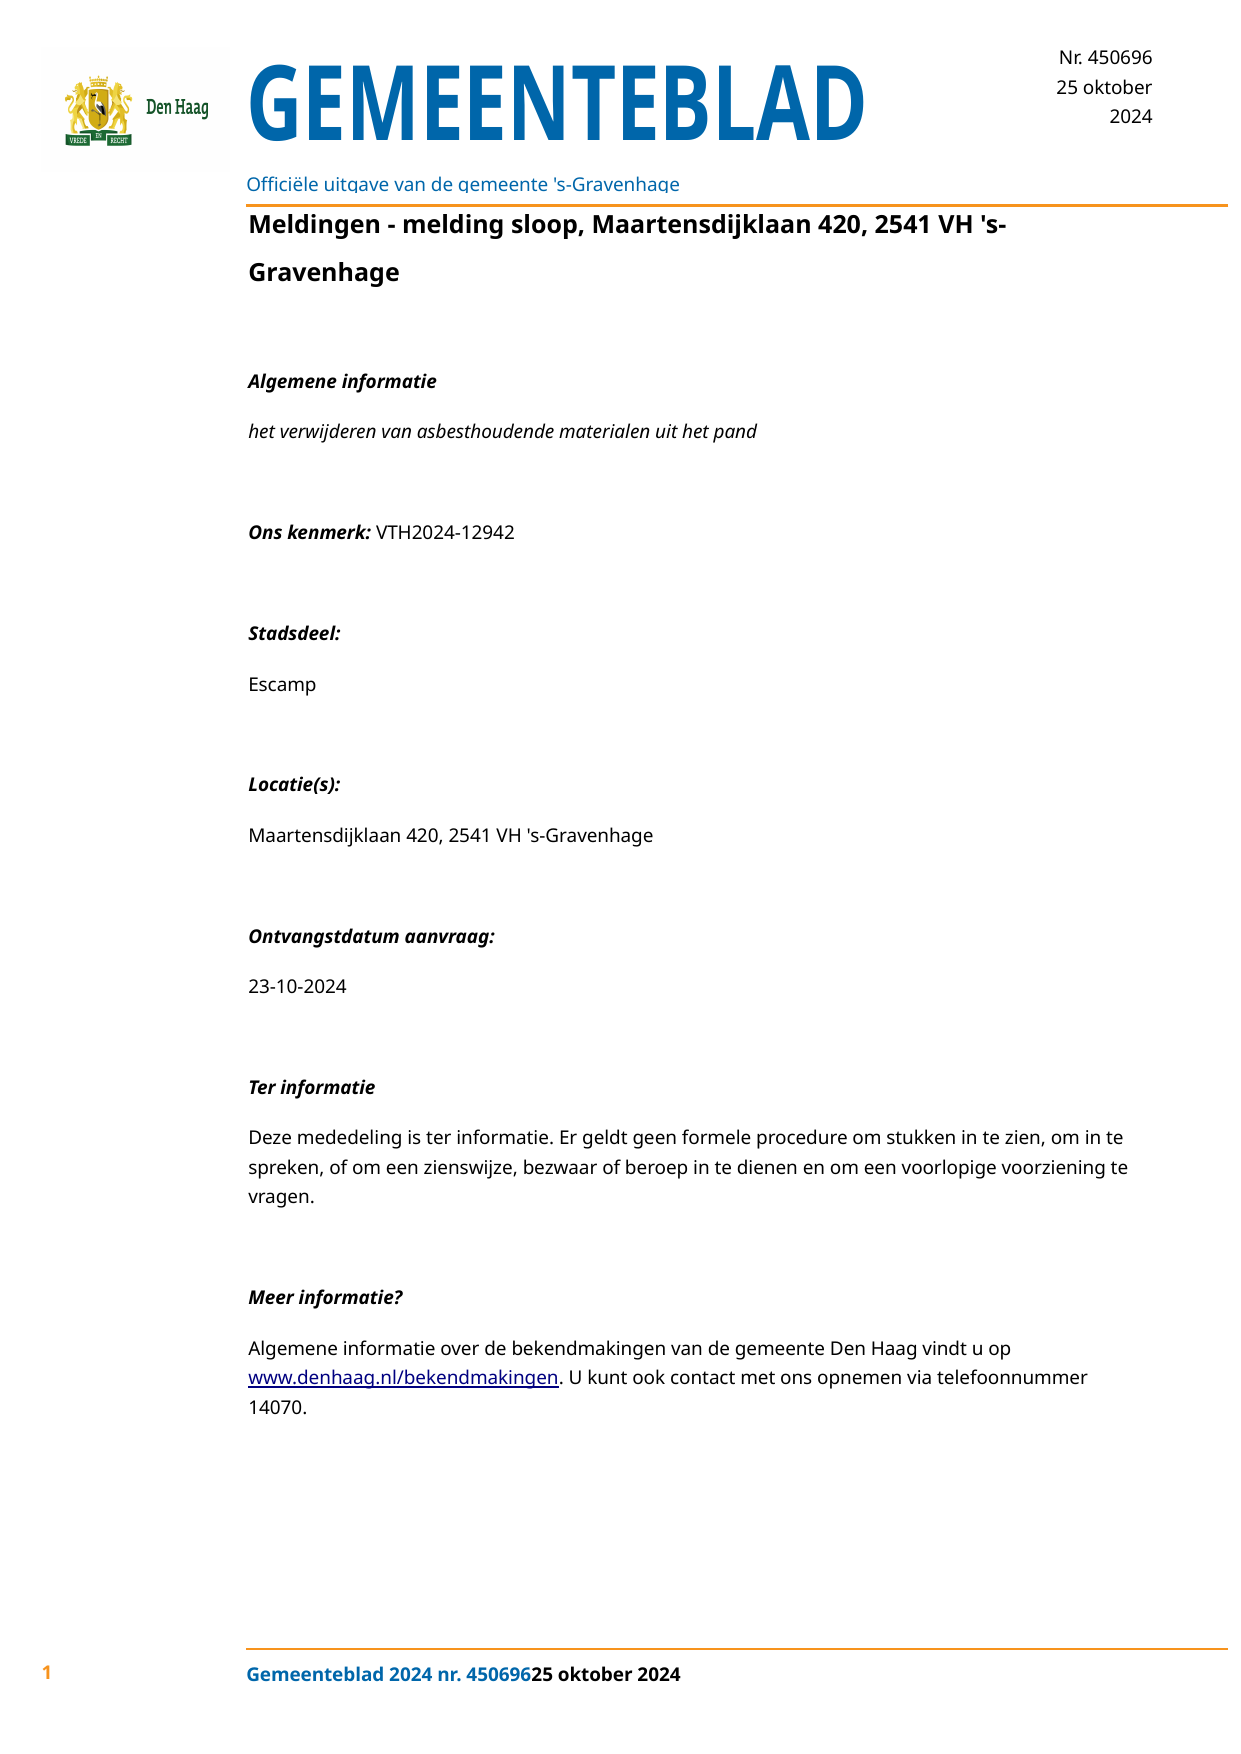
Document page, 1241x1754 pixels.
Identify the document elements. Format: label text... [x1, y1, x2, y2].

text Algemene informatie [248, 368, 1152, 394]
text 23-10-2024 [248, 973, 1152, 999]
text Ontvangstdatum aanvraag: [248, 923, 1152, 949]
text Ons kenmerk: VTH2024-12942 [248, 519, 1152, 545]
text het verwijderen van asbesthoudende materialen uit het pand [248, 419, 1152, 444]
text Meldingen - melding sloop, Maartensdijklaan 420, 2541 VH 's-Gravenhage [248, 207, 1152, 288]
text Stadsdeel: [248, 620, 1152, 646]
text Escamp [248, 671, 1152, 697]
text Deze mededeling is ter informatie. Er geldt geen formele procedure om stukken in te zien, om in te spreken, of om een zienswijze, bezwaar of beroep in te dienen en om een voorlopige voorziening te vragen. [248, 1124, 1152, 1209]
text Locatie(s): [248, 772, 1152, 797]
picture [41, 47, 231, 172]
text Ter informatie [248, 1074, 1152, 1100]
text Maartensdijklaan 420, 2541 VH 's-Gravenhage [248, 822, 1152, 848]
text Algemene informatie over de bekendmakingen van de gemeente Den Haag vindt u op www.denhaag.nl/bekendmakingen. U kunt ook contact met ons opnemen via telefoonnummer 14070. [248, 1335, 1152, 1420]
text Meer informatie? [248, 1284, 1152, 1310]
